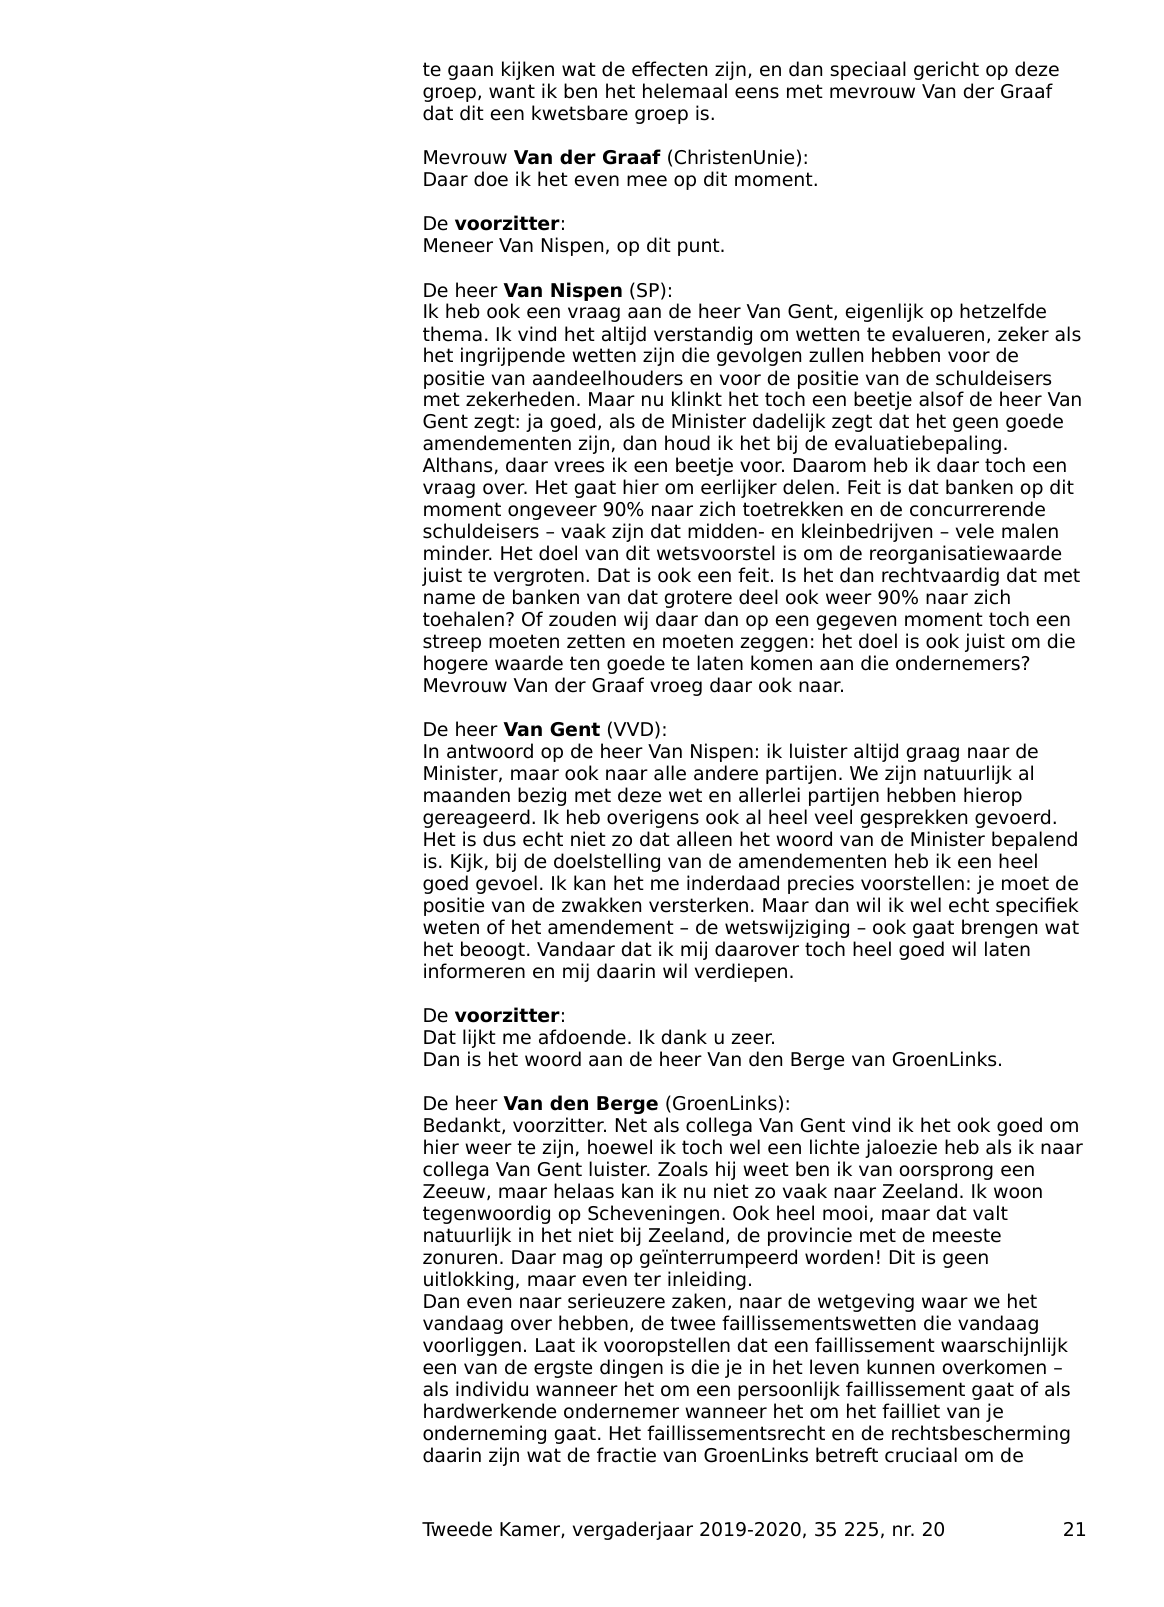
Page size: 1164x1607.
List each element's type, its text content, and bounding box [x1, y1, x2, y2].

text De heer Van Gent (VVD): [422, 719, 1087, 741]
text Dat lijkt me afdoende. Ik dank u zeer. [422, 1027, 1087, 1049]
text In antwoord op de heer Van Nispen: ik luister altijd graag naar de Minister, maar ook naar alle andere partijen. We zijn natuurlijk al maanden bezig met deze wet en allerlei partijen hebben hierop gereageerd. Ik heb overigens ook al heel veel gesprekken gevoerd. Het is dus echt niet zo dat alleen het woord van de Minister bepalend is. Kijk, bij de doelstelling van de amendementen heb ik een heel goed gevoel. Ik kan het me inderdaad precies voorstellen: je moet de positie van de zwakken versterken. Maar dan wil ik wel echt specifiek weten of het amendement – de wetswijziging – ook gaat brengen wat het beoogt. Vandaar dat ik mij daarover toch heel goed wil laten informeren en mij daarin wil verdiepen. [422, 741, 1087, 983]
text De voorzitter: [422, 213, 1087, 235]
text De voorzitter: [422, 1005, 1087, 1027]
text Daar doe ik het even mee op dit moment. [422, 169, 1087, 191]
text Bedankt, voorzitter. Net als collega Van Gent vind ik het ook goed om hier weer te zijn, hoewel ik toch wel een lichte jaloezie heb als ik naar collega Van Gent luister. Zoals hij weet ben ik van oorsprong een Zeeuw, maar helaas kan ik nu niet zo vaak naar Zeeland. Ik woon tegenwoordig op Scheveningen. Ook heel mooi, maar dat valt natuurlijk in het niet bij Zeeland, de provincie met de meeste zonuren. Daar mag op geïnterrumpeerd worden! Dit is geen uitlokking, maar even ter inleiding. [422, 1115, 1087, 1291]
text Dan is het woord aan de heer Van den Berge van GroenLinks. [422, 1049, 1087, 1071]
text Meneer Van Nispen, op dit punt. [422, 235, 1087, 257]
text Ik heb ook een vraag aan de heer Van Gent, eigenlijk op hetzelfde thema. Ik vind het altijd verstandig om wetten te evalueren, zeker als het ingrijpende wetten zijn die gevolgen zullen hebben voor de positie van aandeelhouders en voor de positie van de schuldeisers met zekerheden. Maar nu klinkt het toch een beetje alsof de heer Van Gent zegt: ja goed, als de Minister dadelijk zegt dat het geen goede amendementen zijn, dan houd ik het bij de evaluatiebepaling. Althans, daar vrees ik een beetje voor. Daarom heb ik daar toch een vraag over. Het gaat hier om eerlijker delen. Feit is dat banken op dit moment ongeveer 90% naar zich toetrekken en de concurrerende schuldeisers – vaak zijn dat midden- en kleinbedrijven – vele malen minder. Het doel van dit wetsvoorstel is om de reorganisatiewaarde juist te vergroten. Dat is ook een feit. Is het dan rechtvaardig dat met name de banken van dat grotere deel ook weer 90% naar zich toehalen? Of zouden wij daar dan op een gegeven moment toch een streep moeten zetten en moeten zeggen: het doel is ook juist om die hogere waarde ten goede te laten komen aan die ondernemers? Mevrouw Van der Graaf vroeg daar ook naar. [422, 301, 1087, 697]
text De heer Van Nispen (SP): [422, 279, 1087, 301]
text te gaan kijken wat de effecten zijn, en dan speciaal gericht op deze groep, want ik ben het helemaal eens met mevrouw Van der Graaf dat dit een kwetsbare groep is. [422, 59, 1087, 125]
text De heer Van den Berge (GroenLinks): [422, 1093, 1087, 1115]
text Mevrouw Van der Graaf (ChristenUnie): [422, 147, 1087, 169]
text Dan even naar serieuzere zaken, naar de wetgeving waar we het vandaag over hebben, de twee faillissementswetten die vandaag voorliggen. Laat ik vooropstellen dat een faillissement waarschijnlijk een van de ergste dingen is die je in het leven kunnen overkomen – als individu wanneer het om een persoonlijk faillissement gaat of als hardwerkende ondernemer wanneer het om het failliet van je onderneming gaat. Het faillissementsrecht en de rechtsbescherming daarin zijn wat de fractie van GroenLinks betreft cruciaal om de [422, 1291, 1087, 1467]
